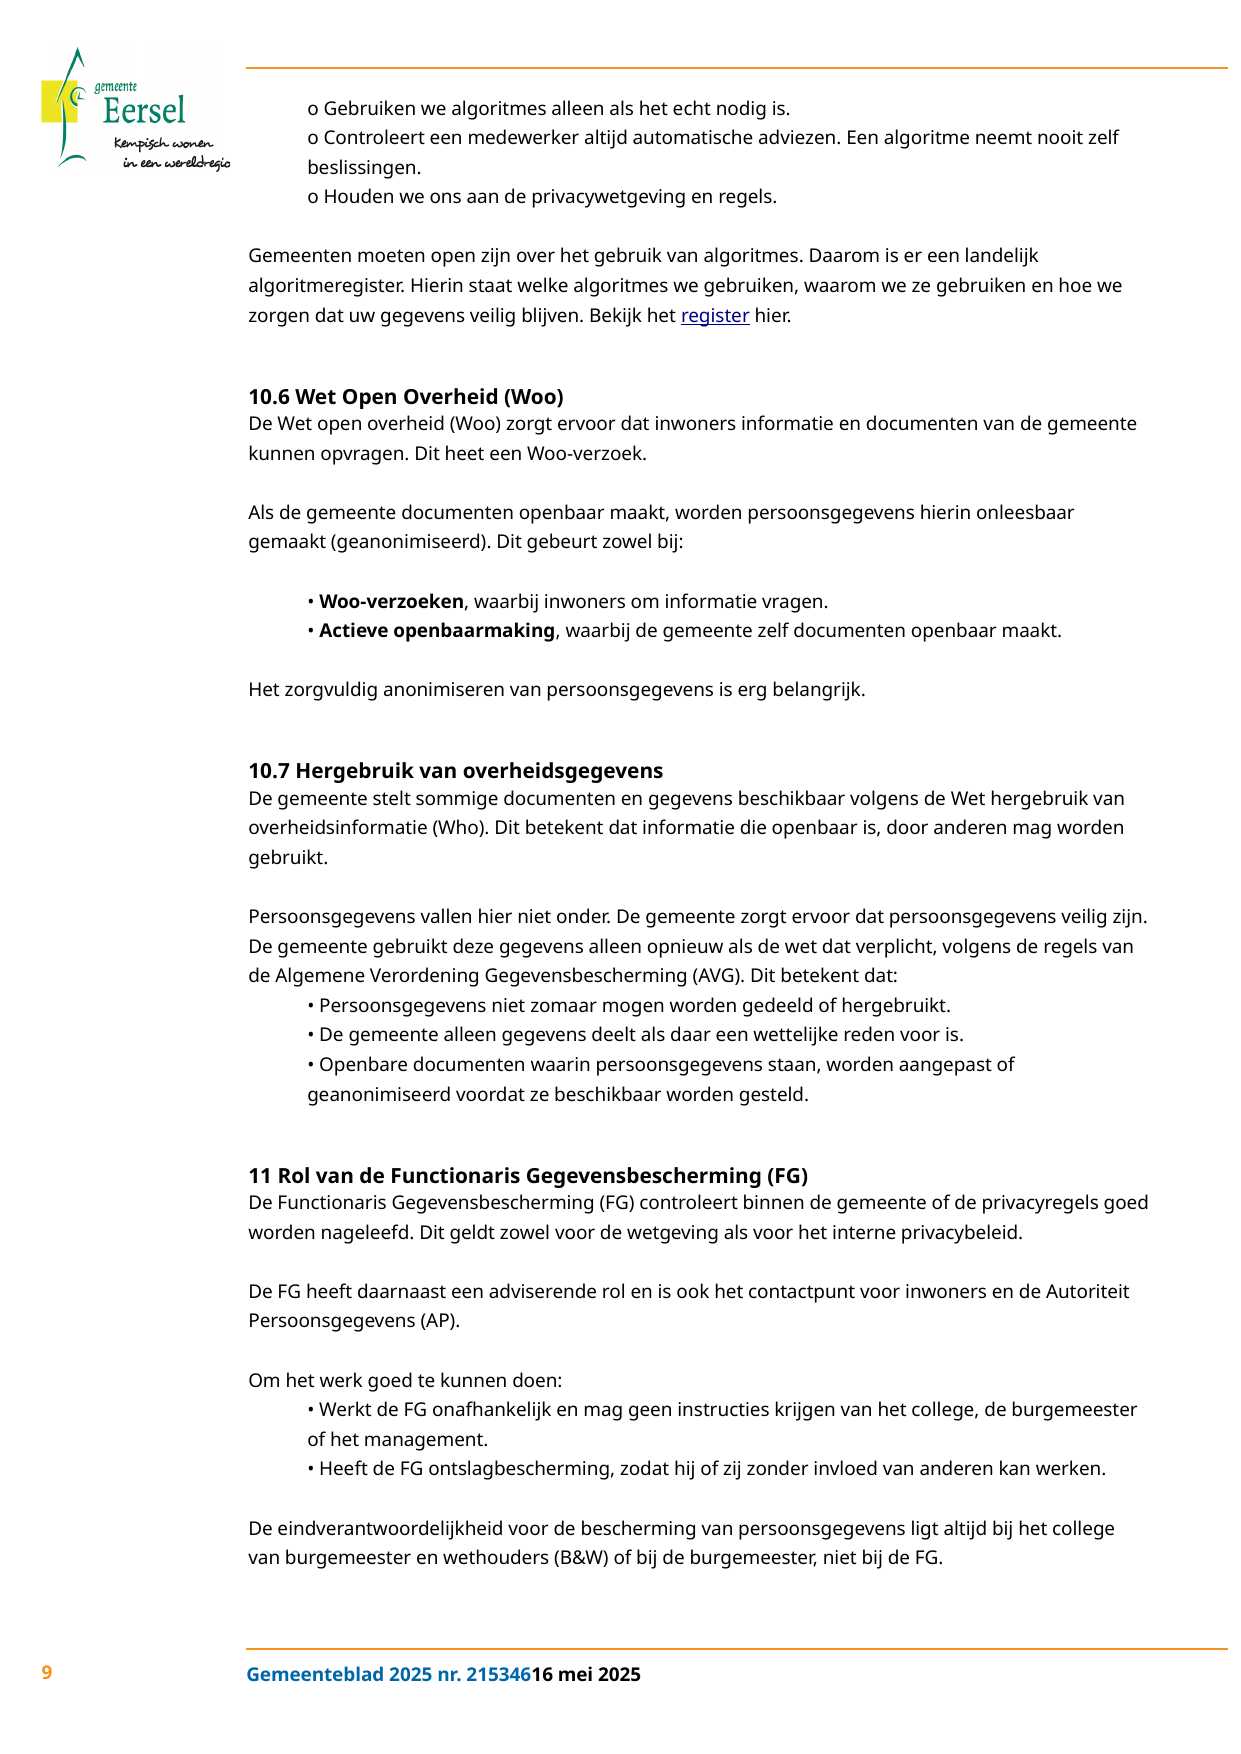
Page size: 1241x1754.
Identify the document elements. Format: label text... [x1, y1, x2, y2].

text Als de gemeente documenten openbaar maakt, worden persoonsgegevens hierin onleesbaar gemaakt (geanonimiseerd). Dit gebeurt zowel bij: [248, 499, 1152, 554]
list • Actieve openbaarmaking, waarbij de gemeente zelf documenten openbaar maakt. [248, 617, 1152, 643]
text De Wet open overheid (Woo) zorgt ervoor dat inwoners informatie en documenten van de gemeente kunnen opvragen. Dit heet een Woo-verzoek. [248, 410, 1152, 466]
text Om het werk goed te kunnen doen: [248, 1367, 1152, 1392]
list • De gemeente alleen gegevens deelt als daar een wettelijke reden voor is. [248, 1022, 1152, 1047]
text 10.6 Wet Open Overheid (Woo) [248, 382, 1152, 410]
text De Functionaris Gegevensbescherming (FG) controleert binnen de gemeente of de privacyregels goed worden nageleefd. Dit geldt zowel voor de wetgeving als voor het interne privacybeleid. [248, 1189, 1152, 1244]
picture [41, 47, 231, 172]
list o Houden we ons aan de privacywetgeving en regels. [248, 183, 1152, 209]
text Persoonsgegevens vallen hier niet onder. De gemeente zorgt ervoor dat persoonsgegevens veilig zijn. De gemeente gebruikt deze gegevens alleen opnieuw als de wet dat verplicht, volgens de regels van de Algemene Verordening Gegevensbescherming (AVG). Dit betekent dat: [248, 903, 1152, 988]
text Gemeenten moeten open zijn over het gebruik van algoritmes. Daarom is er een landelijk algoritmeregister. Hierin staat welke algoritmes we gebruiken, waarom we ze gebruiken en hoe we zorgen dat uw gegevens veilig blijven. Bekijk het register hier. [248, 243, 1152, 328]
text De FG heeft daarnaast een adviserende rol en is ook het contactpunt voor inwoners en de Autoriteit Persoonsgegevens (AP). [248, 1278, 1152, 1333]
text Het zorgvuldig anonimiseren van persoonsgegevens is erg belangrijk. [248, 677, 1152, 702]
list • Persoonsgegevens niet zomaar mogen worden gedeeld of hergebruikt. [248, 992, 1152, 1018]
text De gemeente stelt sommige documenten en gegevens beschikbaar volgens de Wet hergebruik van overheidsinformatie (Who). Dit betekent dat informatie die openbaar is, door anderen mag worden gebruikt. [248, 785, 1152, 870]
list • Heeft de FG ontslagbescherming, zodat hij of zij zonder invloed van anderen kan werken. [248, 1456, 1152, 1481]
list o Controleert een medewerker altijd automatische adviezen. Een algoritme neemt nooit zelf beslissingen. [248, 124, 1152, 180]
list o Gebruiken we algoritmes alleen als het echt nodig is. [248, 95, 1152, 121]
text De eindverantwoordelijkheid voor de bescherming van persoonsgegevens ligt altijd bij het college van burgemeester en wethouders (B&W) of bij de burgemeester, niet bij de FG. [248, 1515, 1152, 1570]
text 11 Rol van de Functionaris Gegevensbescherming (FG) [248, 1161, 1152, 1189]
list • Werkt de FG onafhankelijk en mag geen instructies krijgen van het college, de burgemeester of het management. [248, 1396, 1152, 1452]
list • Woo-verzoeken, waarbij inwoners om informatie vragen. [248, 588, 1152, 613]
list • Openbare documenten waarin persoonsgegevens staan, worden aangepast of geanonimiseerd voordat ze beschikbaar worden gesteld. [248, 1051, 1152, 1107]
text 10.7 Hergebruik van overheidsgegevens [248, 757, 1152, 785]
